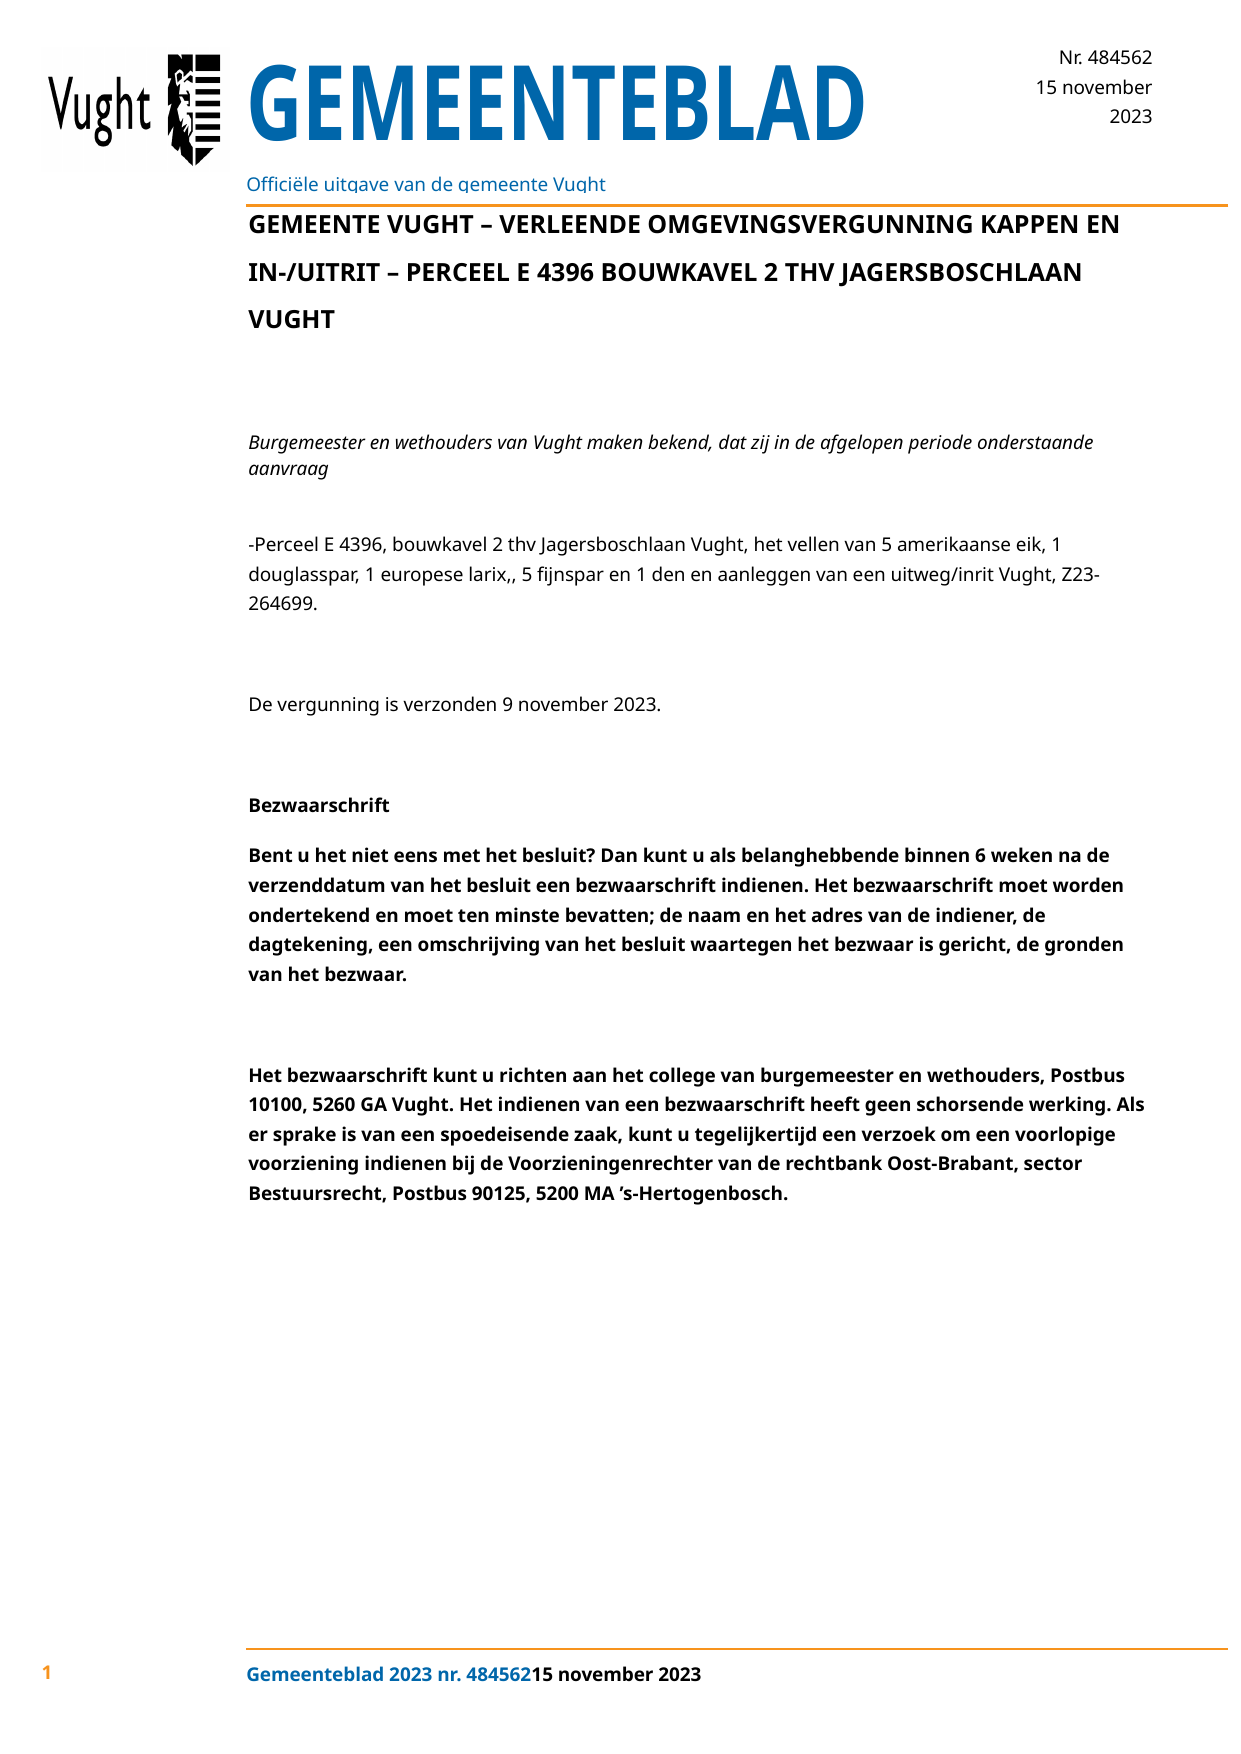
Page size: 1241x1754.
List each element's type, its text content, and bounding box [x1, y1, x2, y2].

text -Perceel E 4396, bouwkavel 2 thv Jagersboschlaan Vught, het vellen van 5 amerikaanse eik, 1 douglasspar, 1 europese larix,, 5 fijnspar en 1 den en aanleggen van een uitweg/inrit Vught, Z23-264699. [248, 531, 1152, 616]
text Bezwaarschrift [248, 792, 1152, 818]
text GEMEENTE VUGHT – VERLEENDE OMGEVINGSVERGUNNING KAPPEN EN IN-/UITRIT – PERCEEL E 4396 BOUWKAVEL 2 THV JAGERSBOSCHLAAN VUGHT [248, 207, 1152, 336]
picture [41, 47, 231, 172]
text Bent u het niet eens met het besluit? Dan kunt u als belanghebbende binnen 6 weken na de verzenddatum van het besluit een bezwaarschrift indienen. Het bezwaarschrift moet worden ondertekend en moet ten minste bevatten; de naam en het adres van de indiener, de dagtekening, een omschrijving van het besluit waartegen het bezwaar is gericht, de gronden van het bezwaar. [248, 843, 1152, 987]
text Burgemeester en wethouders van Vught maken bekend, dat zij in de afgelopen periode onderstaande aanvraag [248, 429, 1152, 481]
text De vergunning is verzonden 9 november 2023. [248, 691, 1152, 717]
text Het bezwaarschrift kunt u richten aan het college van burgemeester en wethouders, Postbus 10100, 5260 GA Vught. Het indienen van een bezwaarschrift heeft geen schorsende werking. Als er sprake is van een spoedeisende zaak, kunt u tegelijkertijd een verzoek om een voorlopige voorziening indienen bij de Voorzieningenrechter van de rechtbank Oost-Brabant, sector Bestuursrecht, Postbus 90125, 5200 MA ’s-Hertogenbosch. [248, 1062, 1152, 1206]
